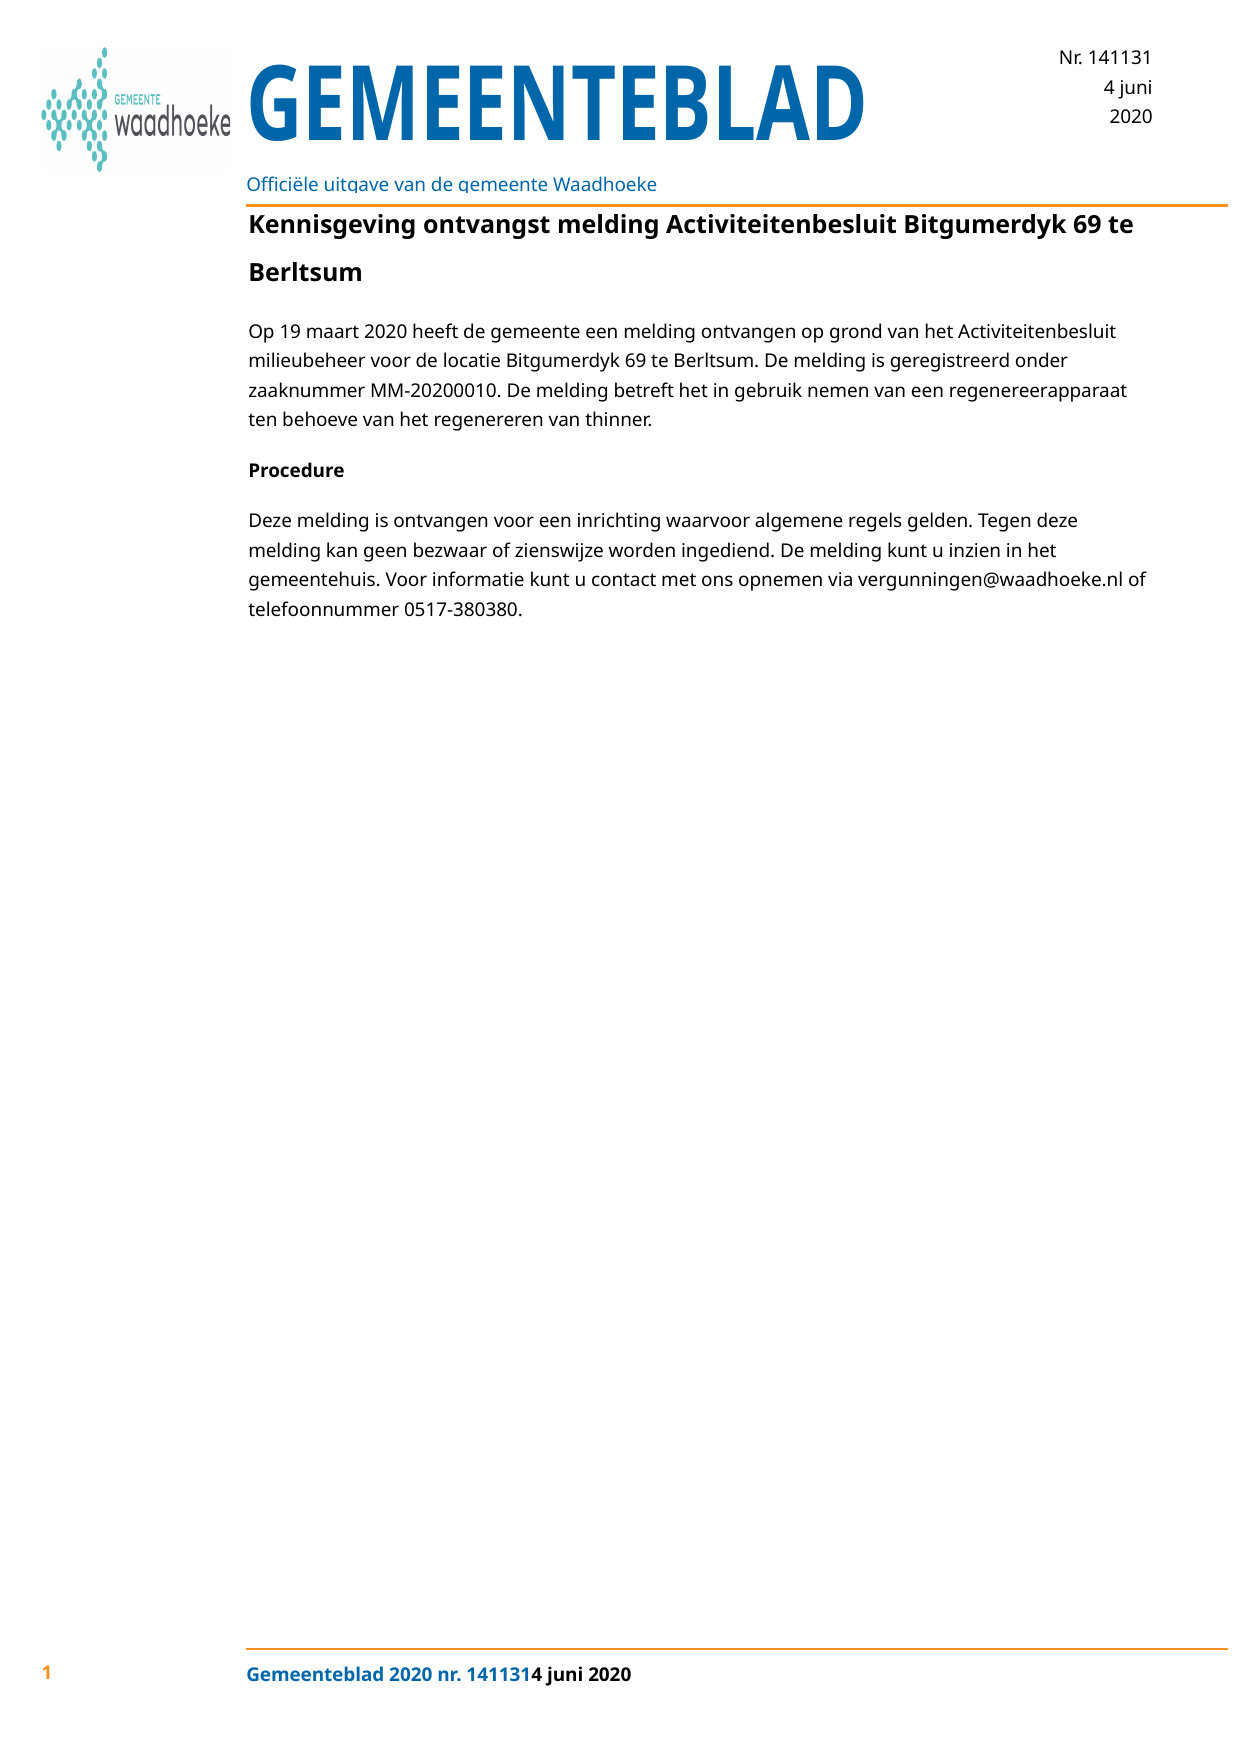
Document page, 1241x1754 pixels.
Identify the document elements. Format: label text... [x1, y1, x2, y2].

text Kennisgeving ontvangst melding Activiteitenbesluit Bitgumerdyk 69 te Berltsum [248, 207, 1152, 288]
text Deze melding is ontvangen voor een inrichting waarvoor algemene regels gelden. Tegen deze melding kan geen bezwaar of zienswijze worden ingediend. De melding kunt u inzien in het gemeentehuis. Voor informatie kunt u contact met ons opnemen via vergunningen@waadhoeke.nl of telefoonnummer 0517-380380. [248, 507, 1152, 622]
text Procedure [248, 457, 1152, 483]
picture [41, 47, 231, 172]
text Op 19 maart 2020 heeft de gemeente een melding ontvangen op grond van het Activiteitenbesluit milieubeheer voor de locatie Bitgumerdyk 69 te Berltsum. De melding is geregistreerd onder zaaknummer MM-20200010. De melding betreft het in gebruik nemen van een regenereerapparaat ten behoeve van het regenereren van thinner. [248, 318, 1152, 432]
